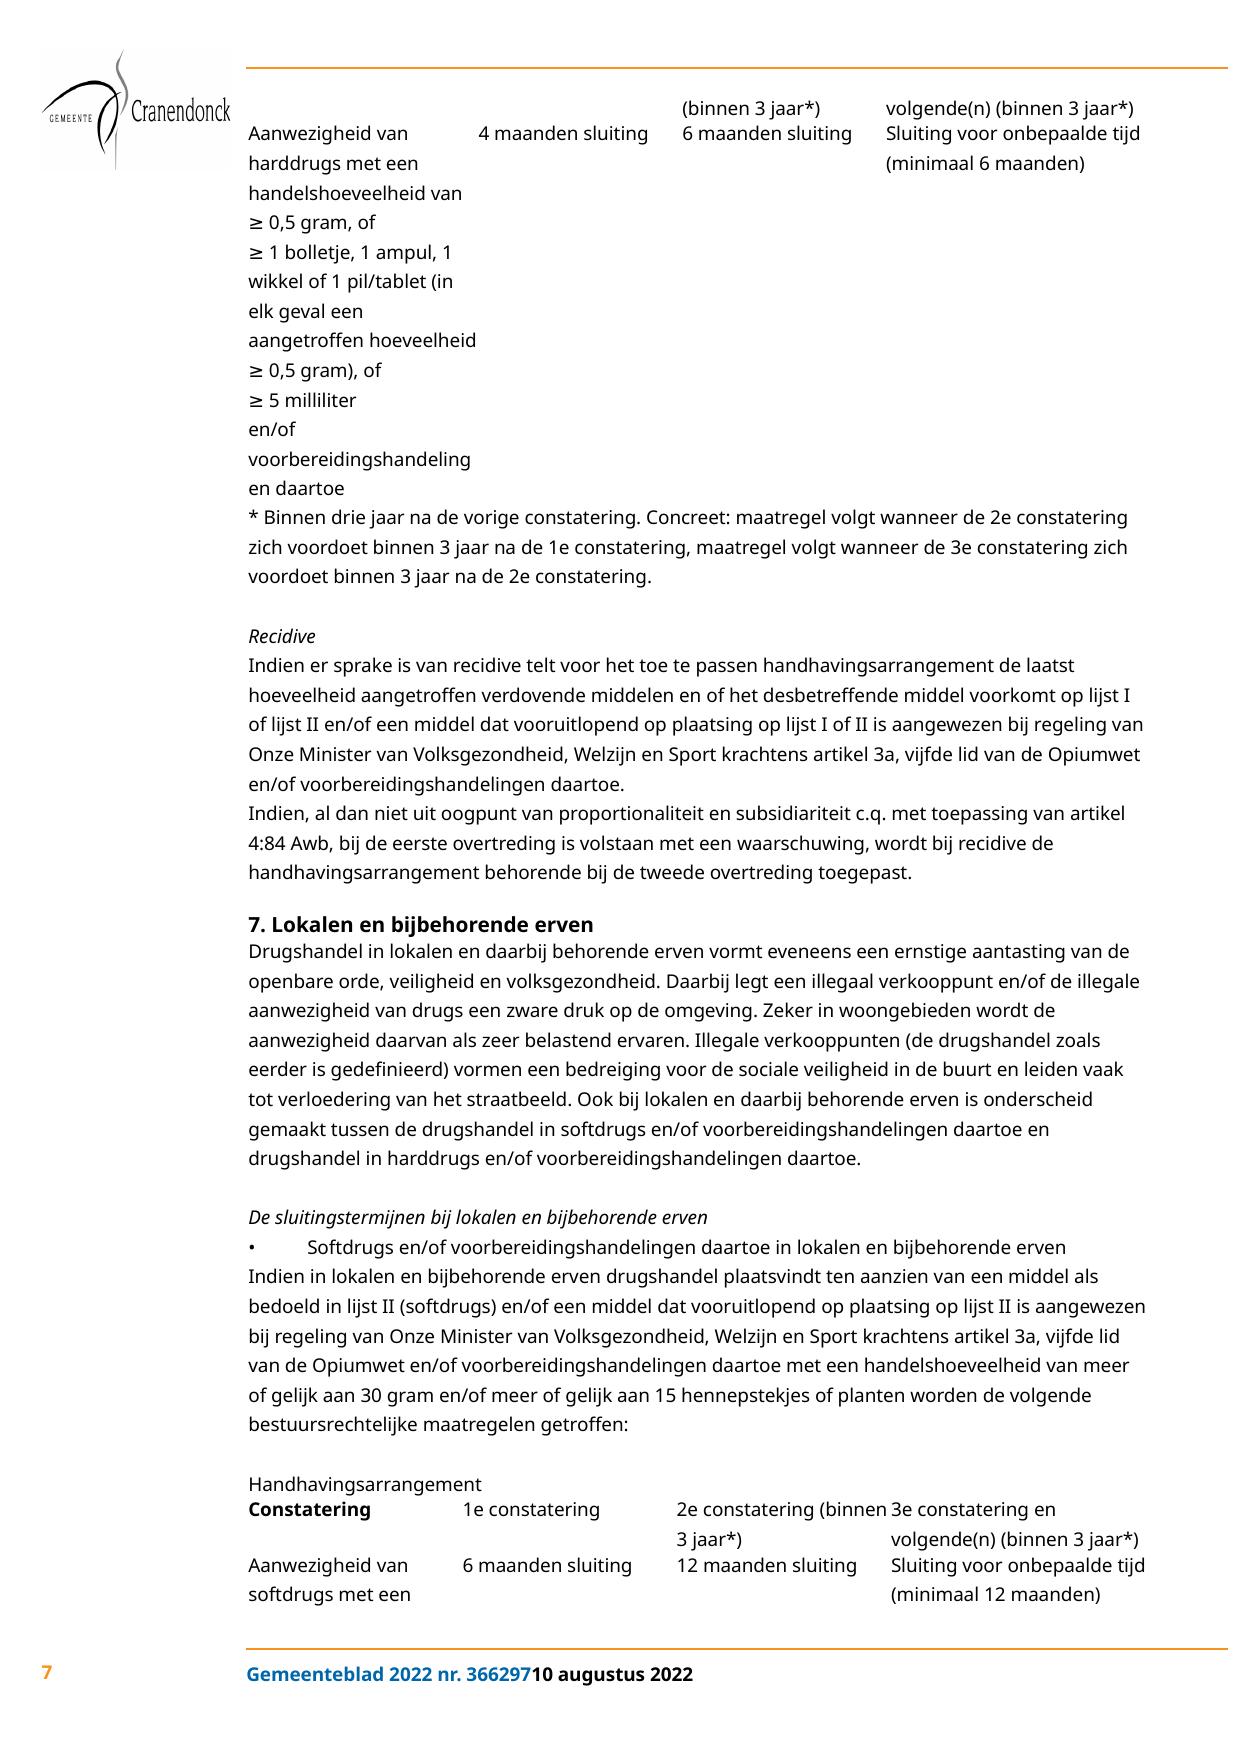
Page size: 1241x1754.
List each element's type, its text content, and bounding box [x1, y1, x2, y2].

table_cell Aanwezigheid van softdrugs met een [248, 1552, 462, 1607]
table_cell 3e constatering en volgende(n) (binnen 3 jaar*) [891, 1497, 1152, 1552]
text Drugshandel in lokalen en daarbij behorende erven vormt eveneens een ernstige aantasting van de openbare orde, veiligheid en volksgezondheid. Daarbij legt een illegaal verkooppunt en/of de illegale aanwezigheid van drugs een zware druk op de omgeving. Zeker in woongebieden wordt de aanwezigheid daarvan als zeer belastend ervaren. Illegale verkooppunten (de drugshandel zoals eerder is gedefinieerd) vormen een bedreiging voor de sociale veiligheid in de buurt en leiden vaak tot verloedering van het straatbeeld. Ook bij lokalen en daarbij behorende erven is onderscheid gemaakt tussen de drugshandel in softdrugs en/of voorbereidingshandelingen daartoe en drugshandel in harddrugs en/of voorbereidingshandelingen daartoe. [248, 938, 1152, 1171]
text Indien er sprake is van recidive telt voor het toe te passen handhavingsarrangement de laatst hoeveelheid aangetroffen verdovende middelen en of het desbetreffende middel voorkomt op lijst I of lijst II en/of een middel dat vooruitlopend op plaatsing op lijst I of II is aangewezen bij regeling van Onze Minister van Volksgezondheid, Welzijn en Sport krachtens artikel 3a, vijfde lid van de Opiumwet en/of voorbereidingshandelingen daartoe. [248, 652, 1152, 796]
table_cell 2e constatering (binnen 3 jaar*) [676, 1497, 891, 1552]
picture [41, 47, 231, 172]
table_cell Sluiting voor onbepaalde tijd (minimaal 12 maanden) [891, 1552, 1152, 1607]
table_cell [478, 95, 682, 121]
text De sluitingstermijnen bij lokalen en bijbehorende erven [248, 1204, 1152, 1230]
table_cell 12 maanden sluiting [676, 1552, 891, 1607]
table_cell 4 maanden sluiting [478, 121, 682, 501]
text 7. Lokalen en bijbehorende erven [248, 910, 1152, 938]
table_cell 6 maanden sluiting [462, 1552, 676, 1607]
table_cell [248, 95, 478, 121]
text Indien, al dan niet uit oogpunt van proportionaliteit en subsidiariteit c.q. met toepassing van artikel 4:84 Awb, bij de eerste overtreding is volstaan met een waarschuwing, wordt bij recidive de handhavingsarrangement behorende bij de tweede overtreding toegepast. [248, 800, 1152, 885]
text Indien in lokalen en bijbehorende erven drugshandel plaatsvindt ten aanzien van een middel als bedoeld in lijst II (softdrugs) en/of een middel dat vooruitlopend op plaatsing op lijst II is aangewezen bij regeling van Onze Minister van Volksgezondheid, Welzijn en Sport krachtens artikel 3a, vijfde lid van de Opiumwet en/of voorbereidingshandelingen daartoe met een handelshoeveelheid van meer of gelijk aan 30 gram en/of meer of gelijk aan 15 hennepstekjes of planten worden de volgende bestuursrechtelijke maatregelen getroffen: [248, 1264, 1152, 1437]
table_cell Aanwezigheid van harddrugs met een handelshoeveelheid van ≥ 0,5 gram, of ≥ 1 bolletje, 1 ampul, 1 wikkel of 1 pil/tablet (in elk geval een aangetroffen hoeveelheid ≥ 0,5 gram), of ≥ 5 milliliter en/of voorbereidingshandelingen daartoe [248, 121, 478, 501]
table_cell 1e constatering [462, 1497, 676, 1552]
table_cell Sluiting voor onbepaalde tijd (minimaal 6 maanden) [886, 121, 1152, 501]
text Recidive [248, 623, 1152, 648]
table_header Handhavingsarrangement [248, 1471, 1152, 1497]
table_cell (binnen 3 jaar*) [682, 95, 886, 121]
table_cell 6 maanden sluiting [682, 121, 886, 501]
list Softdrugs en/of voorbereidingshandelingen daartoe in lokalen en bijbehorende erven [248, 1234, 1152, 1260]
text * Binnen drie jaar na de vorige constatering. Concreet: maatregel volgt wanneer de 2e constatering zich voordoet binnen 3 jaar na de 1e constatering, maatregel volgt wanneer de 3e constatering zich voordoet binnen 3 jaar na de 2e constatering. [248, 504, 1152, 589]
table_cell Constatering [248, 1497, 462, 1552]
table_cell volgende(n) (binnen 3 jaar*) [886, 95, 1152, 121]
